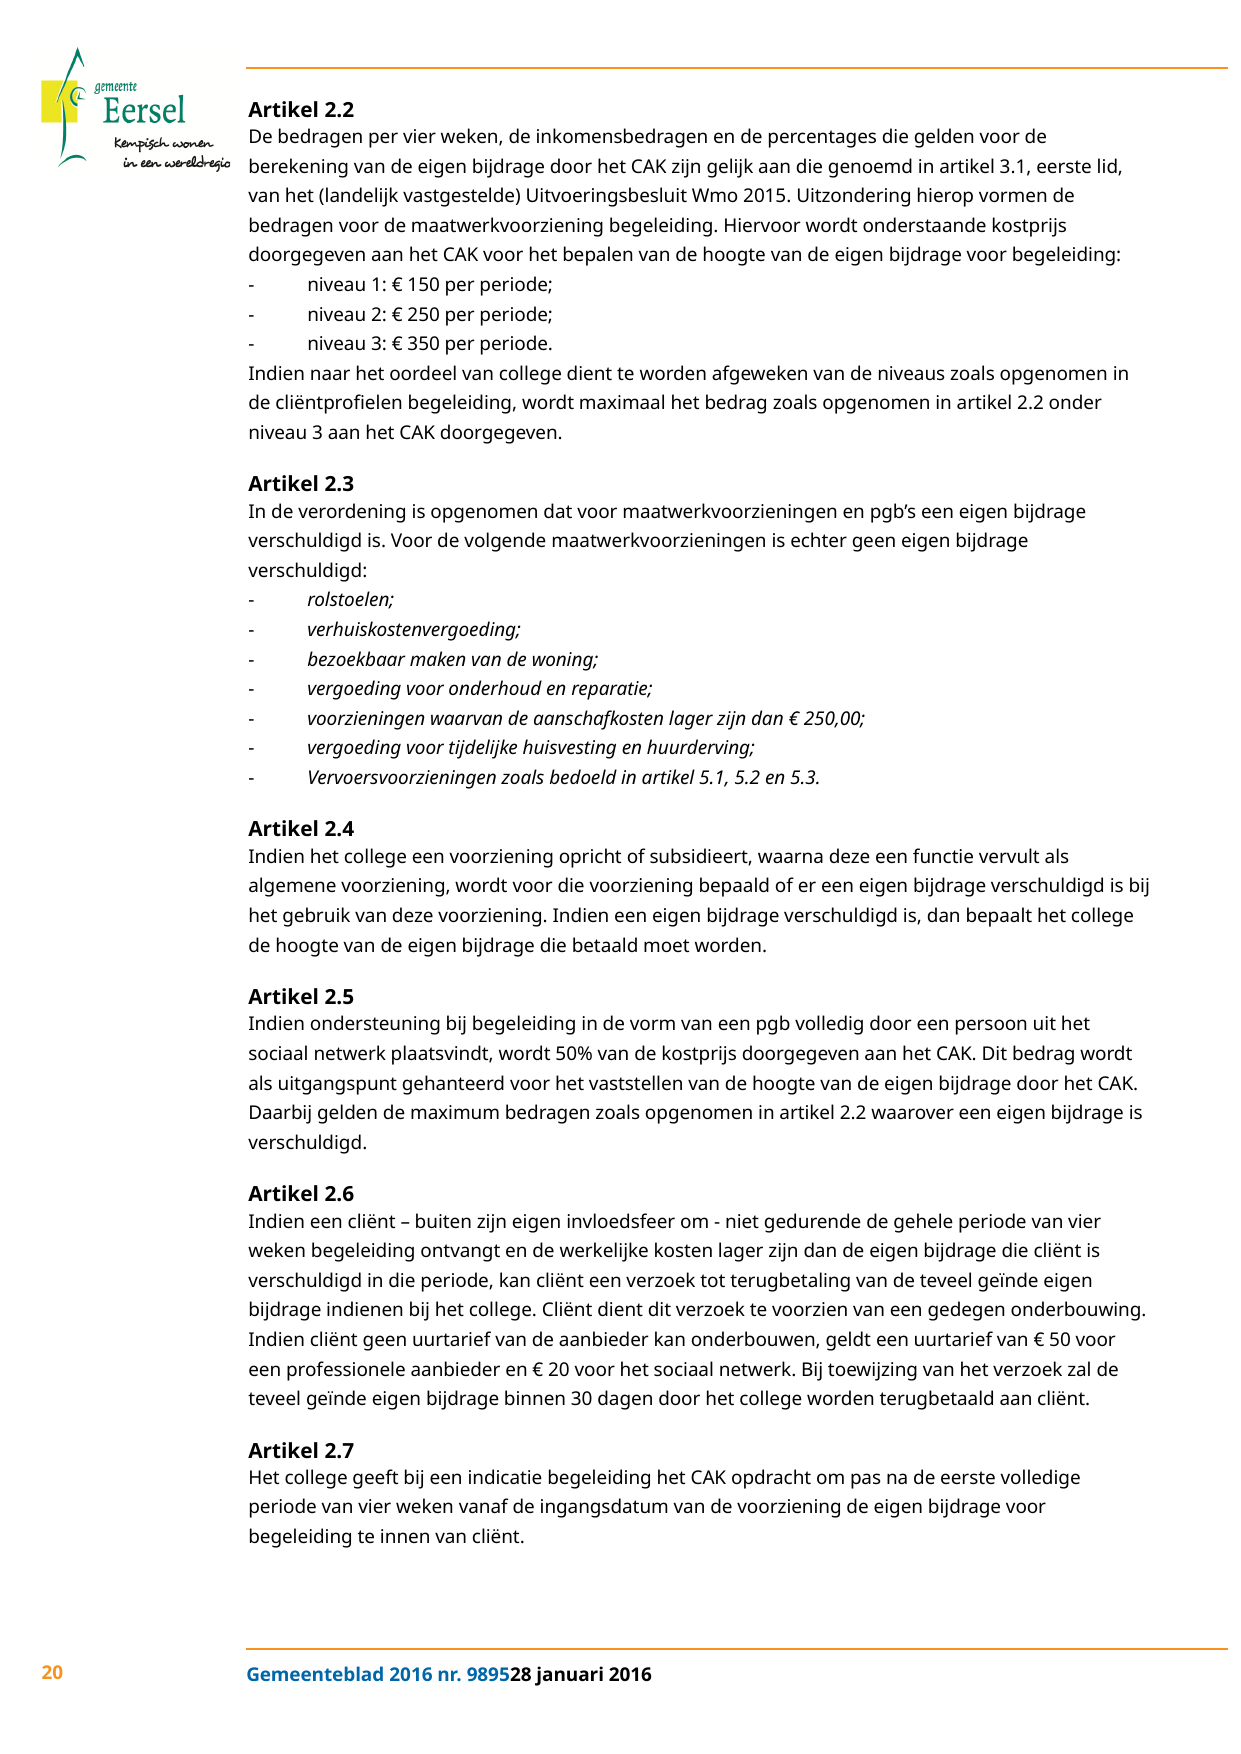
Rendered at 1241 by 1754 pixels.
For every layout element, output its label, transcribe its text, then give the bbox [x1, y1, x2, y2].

text De bedragen per vier weken, de inkomensbedragen en de percentages die gelden voor de berekening van de eigen bijdrage door het CAK zijn gelijk aan die genoemd in artikel 3.1, eerste lid, van het (landelijk vastgestelde) Uitvoeringsbesluit Wmo 2015. Uitzondering hierop vormen de bedragen voor de maatwerkvoorziening begeleiding. Hiervoor wordt onderstaande kostprijs doorgegeven aan het CAK voor het bepalen van de hoogte van de eigen bijdrage voor begeleiding: [248, 123, 1152, 267]
list rolstoelen; [248, 587, 1152, 612]
list voorzieningen waarvan de aanschafkosten lager zijn dan € 250,00; [248, 705, 1152, 731]
text Artikel 2.6 [248, 1179, 1152, 1208]
list vergoeding voor onderhoud en reparatie; [248, 675, 1152, 701]
text Indien naar het oordeel van college dient te worden afgeweken van de niveaus zoals opgenomen in de cliëntprofielen begeleiding, wordt maximaal het bedrag zoals opgenomen in artikel 2.2 onder niveau 3 aan het CAK doorgegeven. [248, 360, 1152, 445]
list verhuiskostenvergoeding; [248, 616, 1152, 642]
list niveau 1: € 150 per periode; [248, 271, 1152, 297]
text Indien een cliënt – buiten zijn eigen invloedsfeer om - niet gedurende de gehele periode van vier weken begeleiding ontvangt en de werkelijke kosten lager zijn dan de eigen bijdrage die cliënt is verschuldigd in die periode, kan cliënt een verzoek tot terugbetaling van de teveel geïnde eigen bijdrage indienen bij het college. Cliënt dient dit verzoek te voorzien van een gedegen onderbouwing. Indien cliënt geen uurtarief van de aanbieder kan onderbouwen, geldt een uurtarief van € 50 voor een professionele aanbieder en € 20 voor het sociaal netwerk. Bij toewijzing van het verzoek zal de teveel geïnde eigen bijdrage binnen 30 dagen door het college worden terugbetaald aan cliënt. [248, 1208, 1152, 1411]
text Artikel 2.4 [248, 814, 1152, 843]
text Artikel 2.5 [248, 982, 1152, 1011]
list bezoekbaar maken van de woning; [248, 646, 1152, 672]
text Indien het college een voorziening opricht of subsidieert, waarna deze een functie vervult als algemene voorziening, wordt voor die voorziening bepaald of er een eigen bijdrage verschuldigd is bij het gebruik van deze voorziening. Indien een eigen bijdrage verschuldigd is, dan bepaalt het college de hoogte van de eigen bijdrage die betaald moet worden. [248, 843, 1152, 957]
text In de verordening is opgenomen dat voor maatwerkvoorzieningen en pgb’s een eigen bijdrage verschuldigd is. Voor de volgende maatwerkvoorzieningen is echter geen eigen bijdrage verschuldigd: [248, 498, 1152, 583]
text Indien ondersteuning bij begeleiding in de vorm van een pgb volledig door een persoon uit het sociaal netwerk plaatsvindt, wordt 50% van de kostprijs doorgegeven aan het CAK. Dit bedrag wordt als uitgangspunt gehanteerd voor het vaststellen van de hoogte van de eigen bijdrage door het CAK. Daarbij gelden de maximum bedragen zoals opgenomen in artikel 2.2 waarover een eigen bijdrage is verschuldigd. [248, 1011, 1152, 1155]
text Artikel 2.7 [248, 1436, 1152, 1464]
text Het college geeft bij een indicatie begeleiding het CAK opdracht om pas na de eerste volledige periode van vier weken vanaf de ingangsdatum van de voorziening de eigen bijdrage voor begeleiding te innen van cliënt. [248, 1464, 1152, 1549]
picture [41, 47, 231, 172]
list Vervoersvoorzieningen zoals bedoeld in artikel 5.1, 5.2 en 5.3. [248, 764, 1152, 790]
text Artikel 2.2 [248, 95, 1152, 123]
list niveau 2: € 250 per periode; [248, 301, 1152, 326]
list niveau 3: € 350 per periode. [248, 330, 1152, 356]
list vergoeding voor tijdelijke huisvesting en huurderving; [248, 734, 1152, 760]
text Artikel 2.3 [248, 469, 1152, 498]
